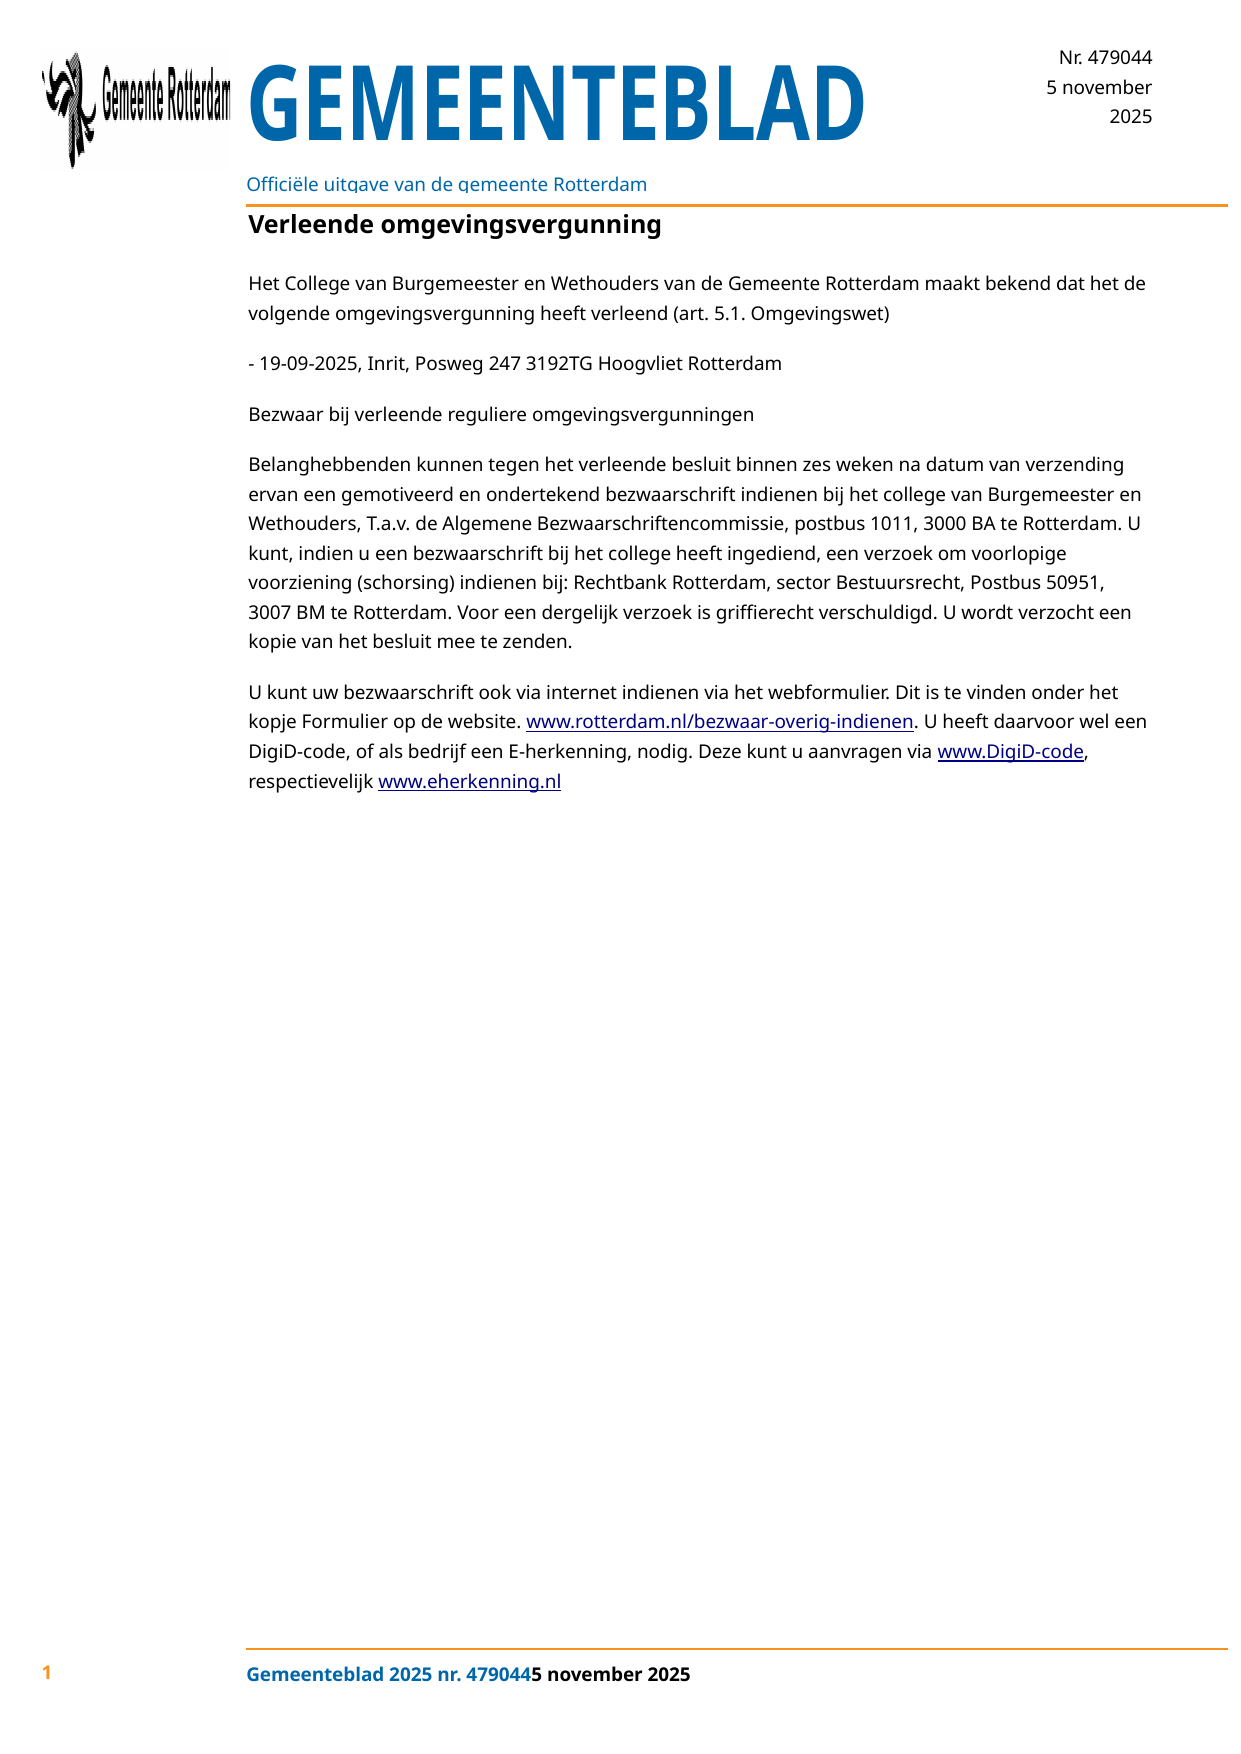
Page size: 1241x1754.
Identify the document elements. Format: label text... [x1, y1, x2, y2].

text - 19-09-2025, Inrit, Posweg 247 3192TG Hoogvliet Rotterdam [248, 350, 1152, 376]
picture [41, 47, 231, 172]
text Belanghebbenden kunnen tegen het verleende besluit binnen zes weken na datum van verzending ervan een gemotiveerd en ondertekend bezwaarschrift indienen bij het college van Burgemeester en Wethouders, T.a.v. de Algemene Bezwaarschriftencommissie, postbus 1011, 3000 BA te Rotterdam. U kunt, indien u een bezwaarschrift bij het college heeft ingediend, een verzoek om voorlopige voorziening (schorsing) indienen bij: Rechtbank Rotterdam, sector Bestuursrecht, Postbus 50951, 3007 BM te Rotterdam. Voor een dergelijk verzoek is griffierecht verschuldigd. U wordt verzocht een kopie van het besluit mee te zenden. [248, 451, 1152, 654]
text Verleende omgevingsvergunning [248, 207, 1152, 241]
text U kunt uw bezwaarschrift ook via internet indienen via het webformulier. Dit is te vinden onder het kopje Formulier op de website. www.rotterdam.nl/bezwaar-overig-indienen. U heeft daarvoor wel een DigiD-code, of als bedrijf een E-herkenning, nodig. Deze kunt u aanvragen via www.DigiD-code, respectievelijk www.eherkenning.nl [248, 679, 1152, 793]
text Bezwaar bij verleende reguliere omgevingsvergunningen [248, 401, 1152, 426]
text Het College van Burgemeester en Wethouders van de Gemeente Rotterdam maakt bekend dat het de volgende omgevingsvergunning heeft verleend (art. 5.1. Omgevingswet) [248, 270, 1152, 326]
